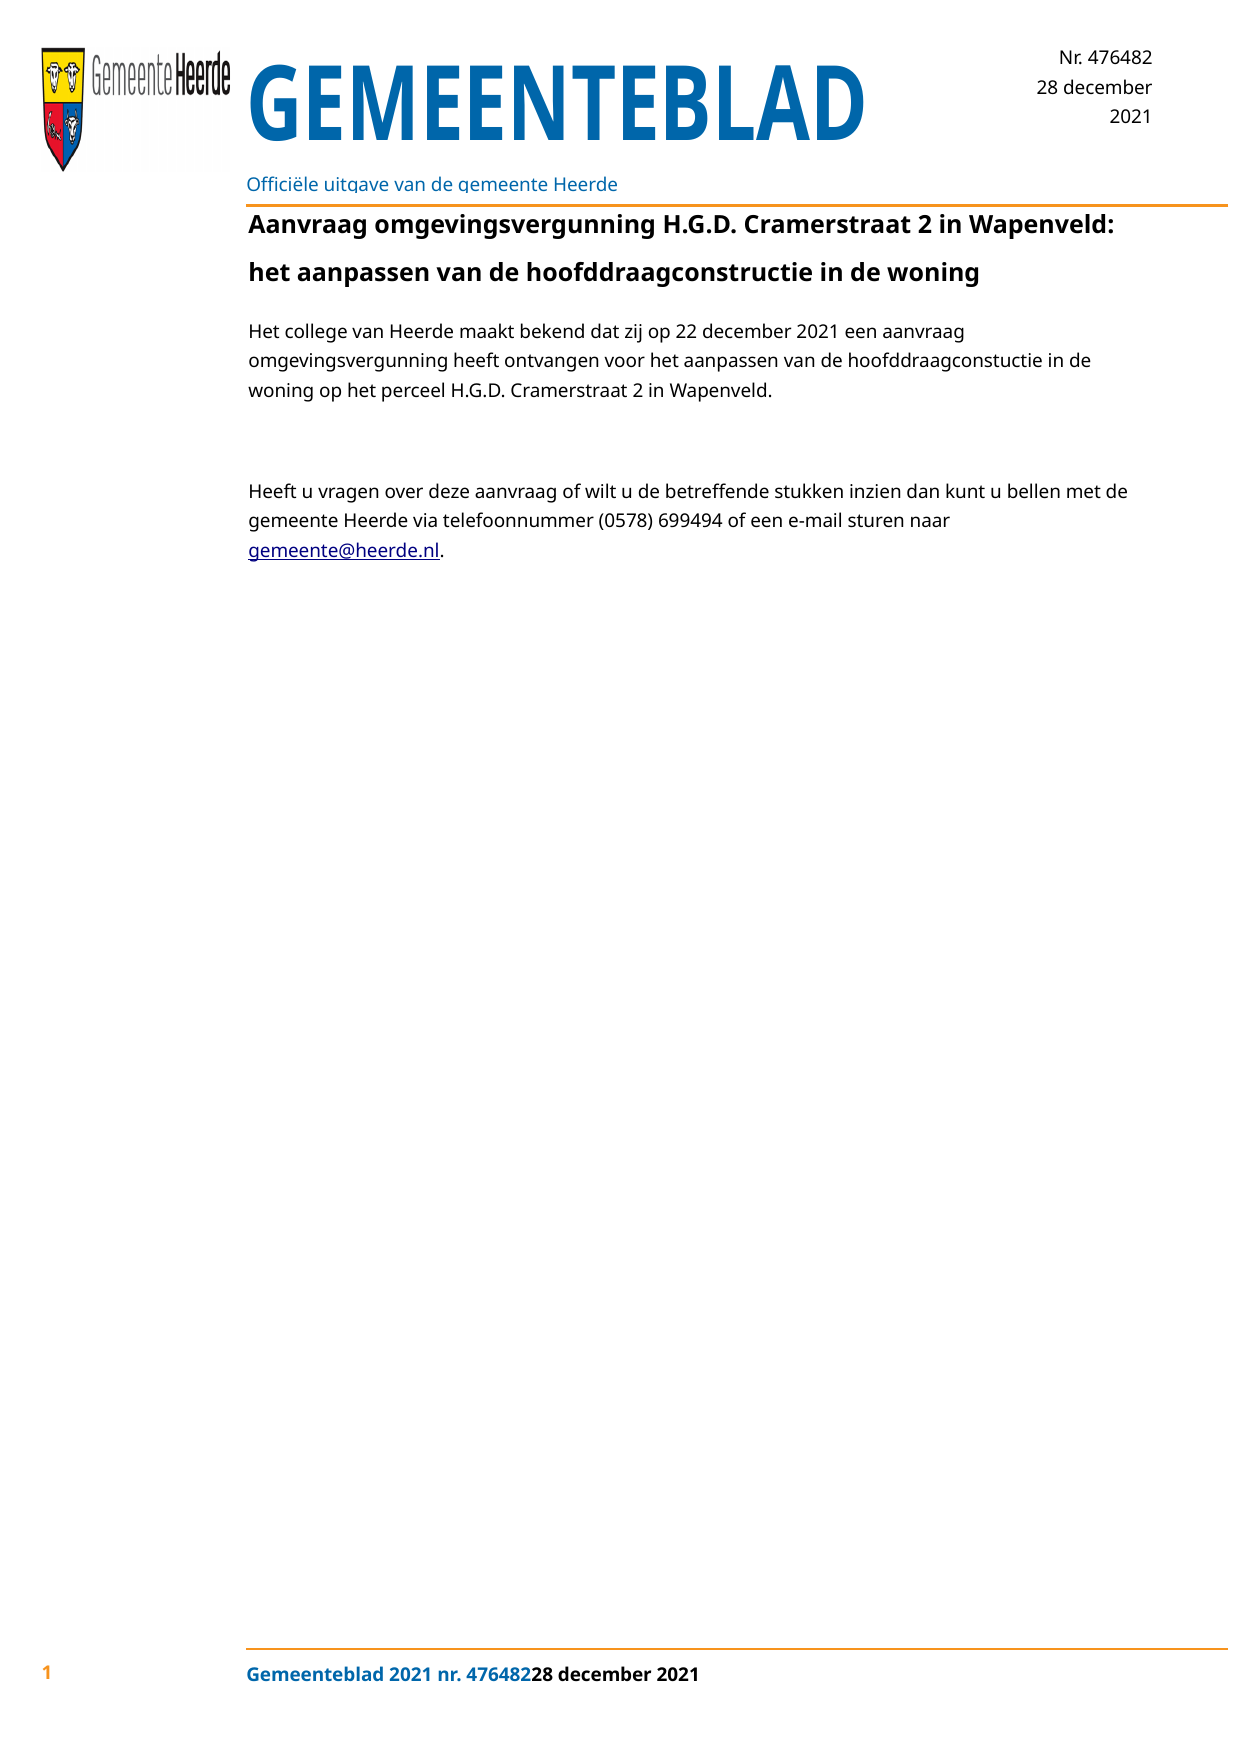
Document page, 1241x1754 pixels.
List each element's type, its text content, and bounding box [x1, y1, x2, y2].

text Het college van Heerde maakt bekend dat zij op 22 december 2021 een aanvraag omgevingsvergunning heeft ontvangen voor het aanpassen van de hoofddraagconstuctie in de woning op het perceel H.G.D. Cramerstraat 2 in Wapenveld. [248, 318, 1152, 403]
text Heeft u vragen over deze aanvraag of wilt u de betreffende stukken inzien dan kunt u bellen met de gemeente Heerde via telefoonnummer (0578) 699494 of een e-mail sturen naar gemeente@heerde.nl. [248, 478, 1152, 563]
picture [41, 47, 231, 172]
text Aanvraag omgevingsvergunning H.G.D. Cramerstraat 2 in Wapenveld: het aanpassen van de hoofddraagconstructie in de woning [248, 207, 1152, 288]
